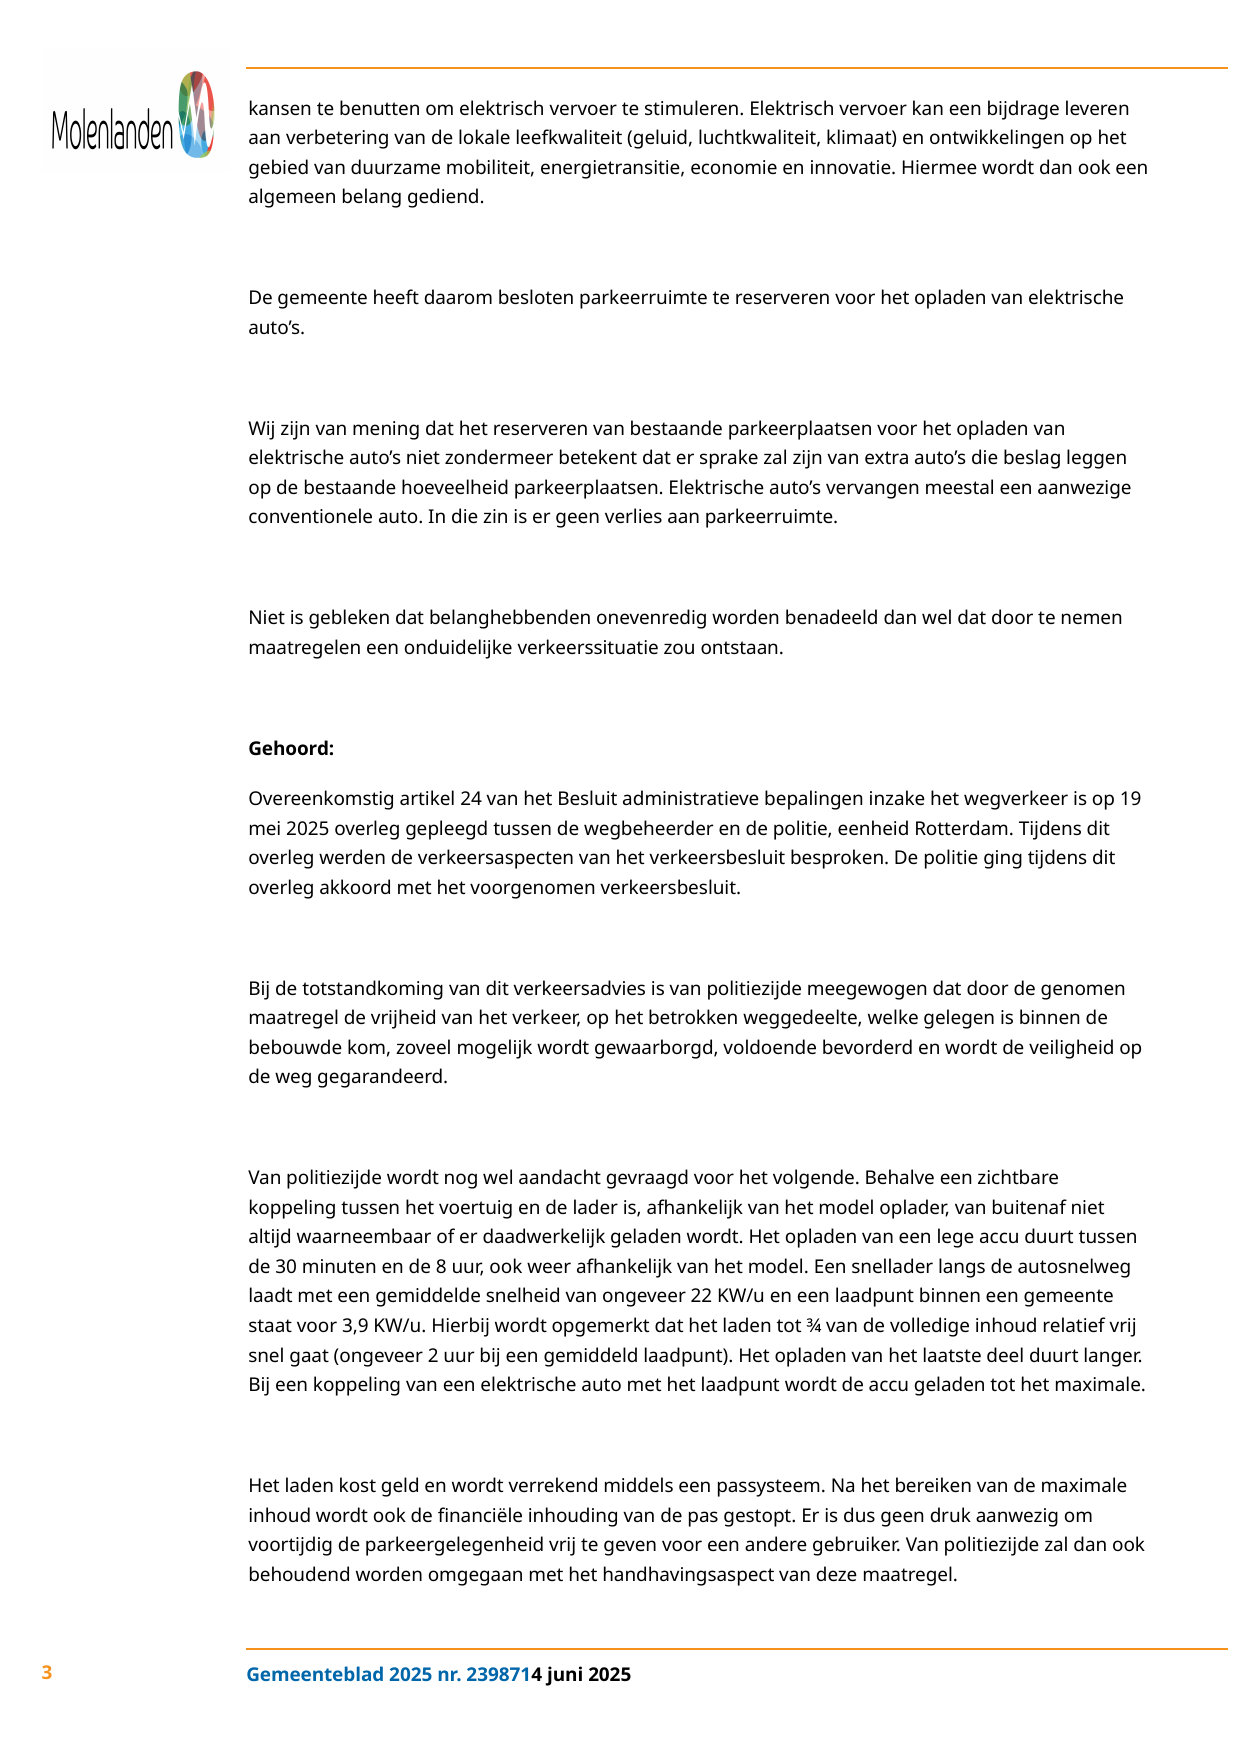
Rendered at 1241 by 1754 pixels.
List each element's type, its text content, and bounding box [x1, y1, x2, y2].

text De gemeente heeft daarom besloten parkeerruimte te reserveren voor het opladen van elektrische auto’s. [248, 284, 1152, 340]
picture [41, 47, 231, 172]
text Van politiezijde wordt nog wel aandacht gevraagd voor het volgende. Behalve een zichtbare koppeling tussen het voertuig en de lader is, afhankelijk van het model oplader, van buitenaf niet altijd waarneembaar of er daadwerkelijk geladen wordt. Het opladen van een lege accu duurt tussen de 30 minuten en de 8 uur, ook weer afhankelijk van het model. Een snellader langs de autosnelweg laadt met een gemiddelde snelheid van ongeveer 22 KW/u en een laadpunt binnen een gemeente staat voor 3,9 KW/u. Hierbij wordt opgemerkt dat het laden tot ¾ van de volledige inhoud relatief vrij snel gaat (ongeveer 2 uur bij een gemiddeld laadpunt). Het opladen van het laatste deel duurt langer. Bij een koppeling van een elektrische auto met het laadpunt wordt de accu geladen tot het maximale. [248, 1164, 1152, 1397]
text Het laden kost geld en wordt verrekend middels een passysteem. Na het bereiken van de maximale inhoud wordt ook de financiële inhouding van de pas gestopt. Er is dus geen druk aanwezig om voortijdig de parkeergelegenheid vrij te geven voor een andere gebruiker. Van politiezijde zal dan ook behoudend worden omgegaan met het handhavingsaspect van deze maatregel. [248, 1472, 1152, 1587]
text Gehoord: [248, 735, 1152, 761]
text Niet is gebleken dat belanghebbenden onevenredig worden benadeeld dan wel dat door te nemen maatregelen een onduidelijke verkeerssituatie zou ontstaan. [248, 604, 1152, 660]
text Wij zijn van mening dat het reserveren van bestaande parkeerplaatsen voor het opladen van elektrische auto’s niet zondermeer betekent dat er sprake zal zijn van extra auto’s die beslag leggen op de bestaande hoeveelheid parkeerplaatsen. Elektrische auto’s vervangen meestal een aanwezige conventionele auto. In die zin is er geen verlies aan parkeerruimte. [248, 415, 1152, 529]
text Bij de totstandkoming van dit verkeersadvies is van politiezijde meegewogen dat door de genomen maatregel de vrijheid van het verkeer, op het betrokken weggedeelte, welke gelegen is binnen de bebouwde kom, zoveel mogelijk wordt gewaarborgd, voldoende bevorderd en wordt de veiligheid op de weg gegarandeerd. [248, 975, 1152, 1089]
text kansen te benutten om elektrisch vervoer te stimuleren. Elektrisch vervoer kan een bijdrage leveren aan verbetering van de lokale leefkwaliteit (geluid, luchtkwaliteit, klimaat) en ontwikkelingen op het gebied van duurzame mobiliteit, energietransitie, economie en innovatie. Hiermee wordt dan ook een algemeen belang gediend. [248, 95, 1152, 209]
text Overeenkomstig artikel 24 van het Besluit administratieve bepalingen inzake het wegverkeer is op 19 mei 2025 overleg gepleegd tussen de wegbeheerder en de politie, eenheid Rotterdam. Tijdens dit overleg werden de verkeersaspecten van het verkeersbesluit besproken. De politie ging tijdens dit overleg akkoord met het voorgenomen verkeersbesluit. [248, 785, 1152, 900]
